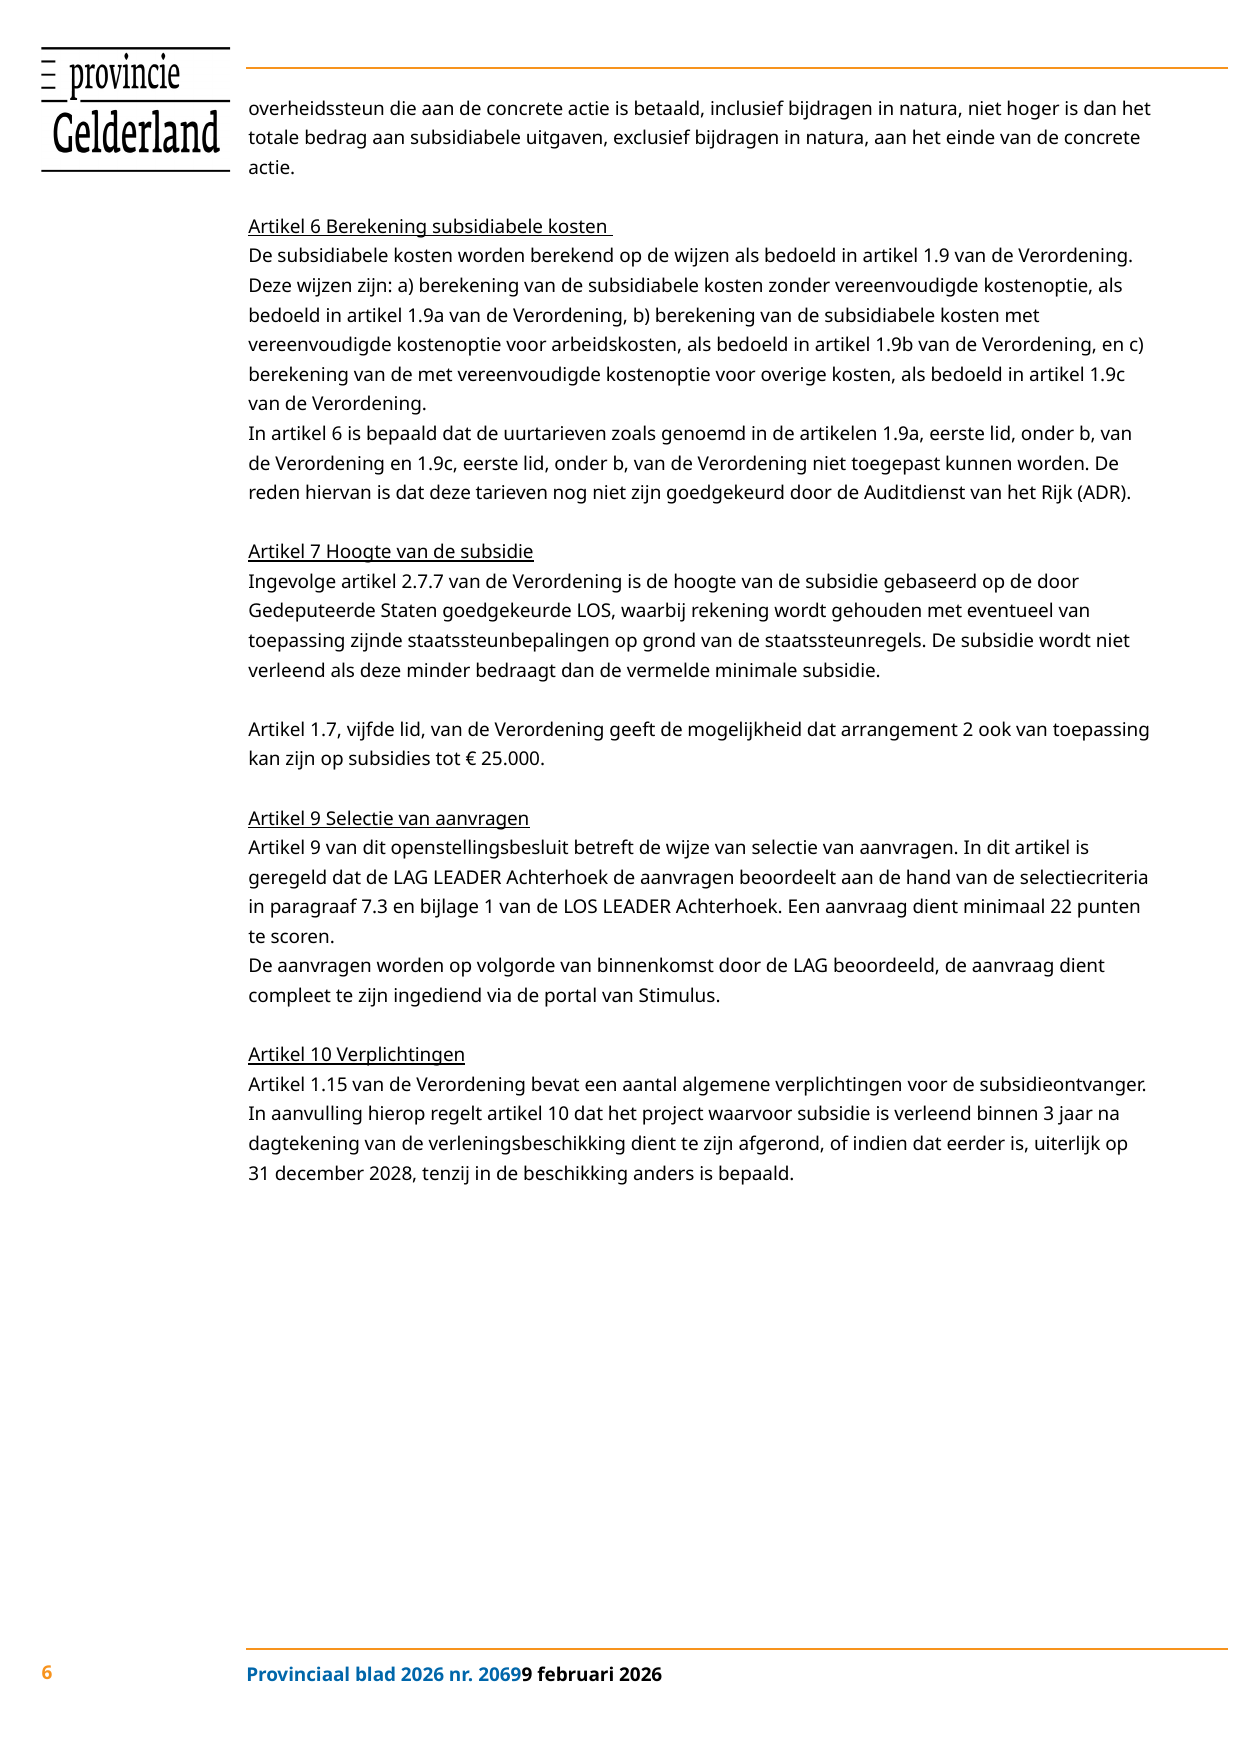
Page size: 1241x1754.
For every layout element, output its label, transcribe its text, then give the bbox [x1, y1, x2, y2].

text Artikel 9 Selectie van aanvragen [248, 805, 1152, 831]
text Artikel 1.7, vijfde lid, van de Verordening geeft de mogelijkheid dat arrangement 2 ook van toepassing kan zijn op subsidies tot € 25.000. [248, 716, 1152, 771]
text Artikel 6 Berekening subsidiabele kosten [248, 213, 1152, 239]
text De subsidiabele kosten worden berekend op de wijzen als bedoeld in artikel 1.9 van de Verordening. Deze wijzen zijn: a) berekening van de subsidiabele kosten zonder vereenvoudigde kostenoptie, als bedoeld in artikel 1.9a van de Verordening, b) berekening van de subsidiabele kosten met vereenvoudigde kostenoptie voor arbeidskosten, als bedoeld in artikel 1.9b van de Verordening, en c) berekening van de met vereenvoudigde kostenoptie voor overige kosten, als bedoeld in artikel 1.9c van de Verordening. [248, 243, 1152, 416]
text In artikel 6 is bepaald dat de uurtarieven zoals genoemd in de artikelen 1.9a, eerste lid, onder b, van de Verordening en 1.9c, eerste lid, onder b, van de Verordening niet toegepast kunnen worden. De reden hiervan is dat deze tarieven nog niet zijn goedgekeurd door de Auditdienst van het Rijk (ADR). [248, 420, 1152, 505]
picture [41, 47, 231, 172]
text De aanvragen worden op volgorde van binnenkomst door de LAG beoordeeld, de aanvraag dient compleet te zijn ingediend via de portal van Stimulus. [248, 953, 1152, 1008]
text Ingevolge artikel 2.7.7 van de Verordening is de hoogte van de subsidie gebaseerd op de door Gedeputeerde Staten goedgekeurde LOS, waarbij rekening wordt gehouden met eventueel van toepassing zijnde staatssteunbepalingen op grond van de staatssteunregels. De subsidie wordt niet verleend als deze minder bedraagt dan de vermelde minimale subsidie. [248, 568, 1152, 683]
text Artikel 1.15 van de Verordening bevat een aantal algemene verplichtingen voor de subsidieontvanger. In aanvulling hierop regelt artikel 10 dat het project waarvoor subsidie is verleend binnen 3 jaar na dagtekening van de verleningsbeschikking dient te zijn afgerond, of indien dat eerder is, uiterlijk op 31 december 2028, tenzij in de beschikking anders is bepaald. [248, 1071, 1152, 1186]
text overheidssteun die aan de concrete actie is betaald, inclusief bijdragen in natura, niet hoger is dan het totale bedrag aan subsidiabele uitgaven, exclusief bijdragen in natura, aan het einde van de concrete actie. [248, 95, 1152, 180]
text Artikel 9 van dit openstellingsbesluit betreft de wijze van selectie van aanvragen. In dit artikel is geregeld dat de LAG LEADER Achterhoek de aanvragen beoordeelt aan de hand van de selectiecriteria in paragraaf 7.3 en bijlage 1 van de LOS LEADER Achterhoek. Een aanvraag dient minimaal 22 punten te scoren. [248, 834, 1152, 949]
text Artikel 7 Hoogte van de subsidie [248, 538, 1152, 564]
text Artikel 10 Verplichtingen [248, 1041, 1152, 1067]
